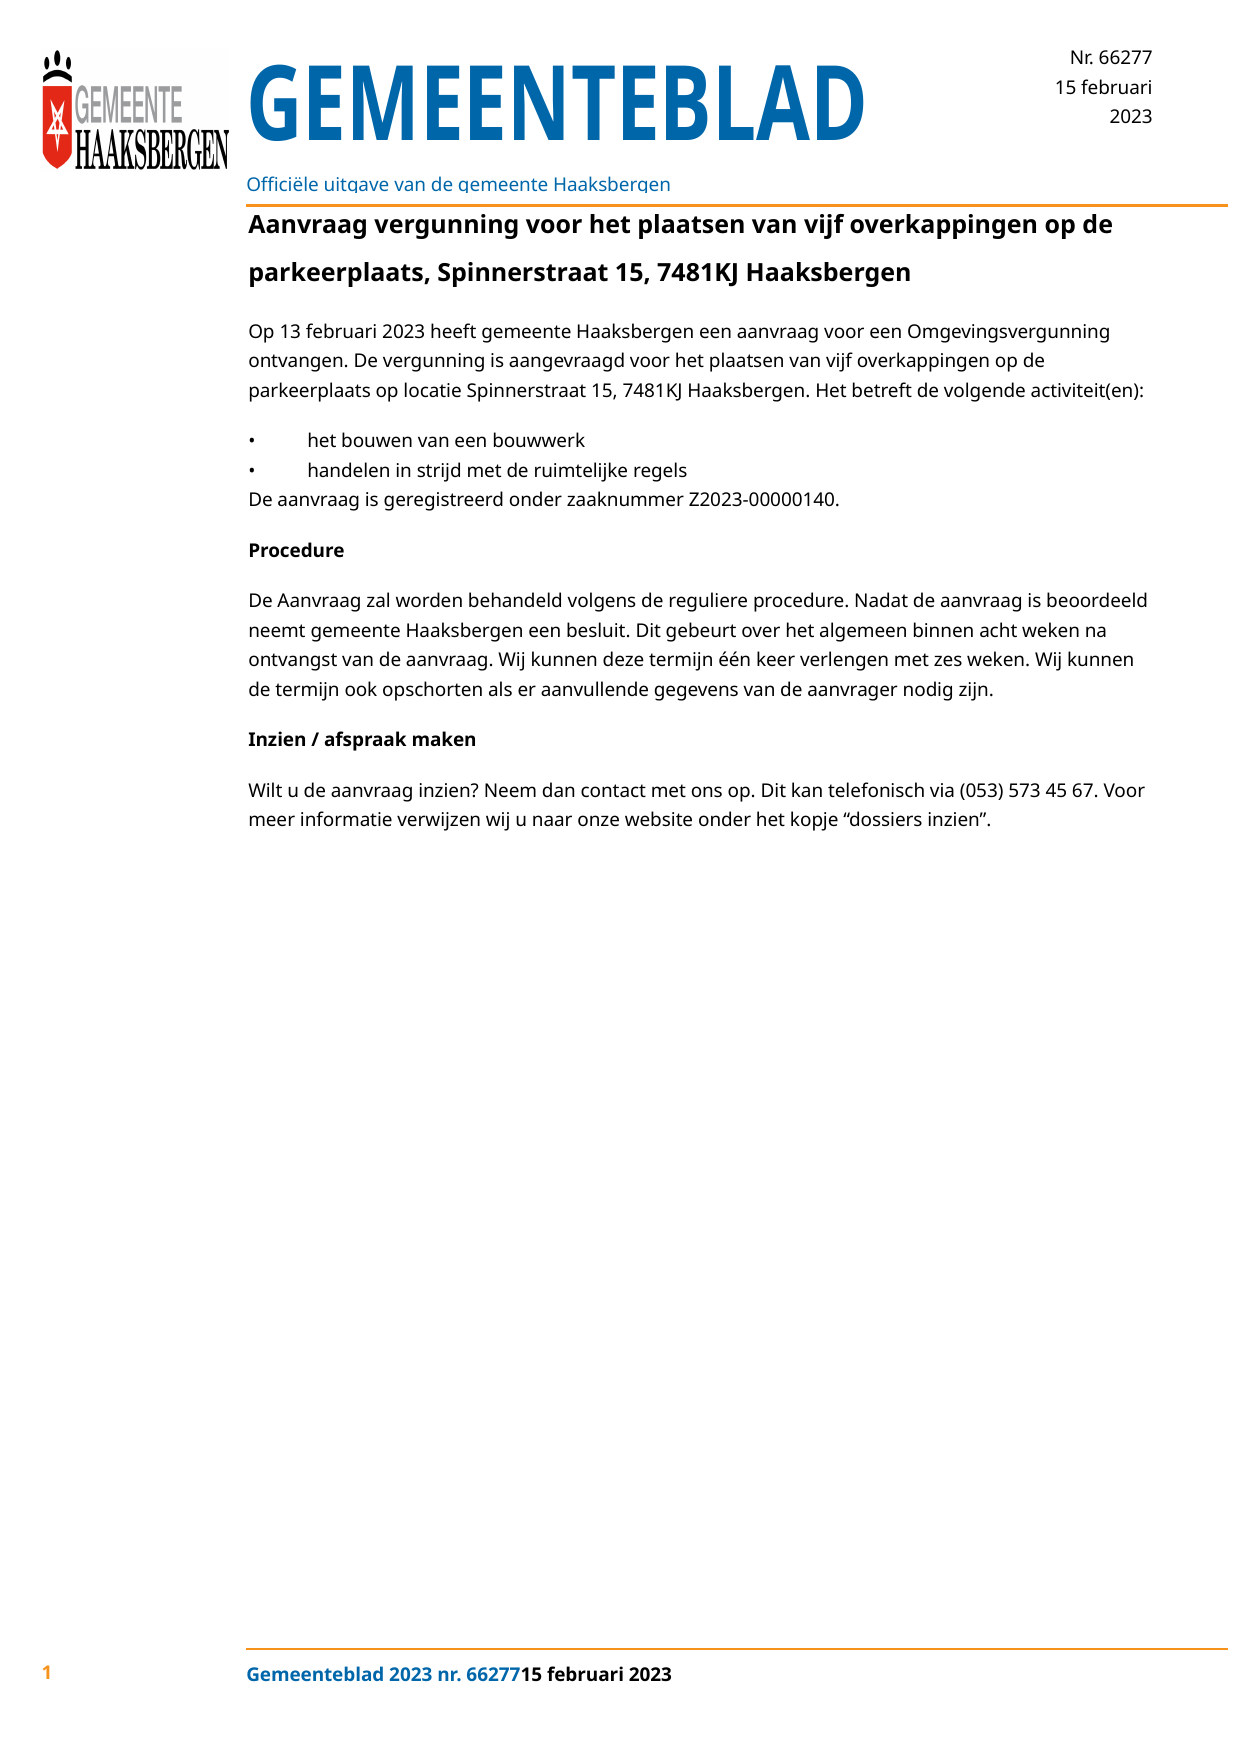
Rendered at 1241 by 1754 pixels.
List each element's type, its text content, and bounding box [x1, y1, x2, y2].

text Wilt u de aanvraag inzien? Neem dan contact met ons op. Dit kan telefonisch via (053) 573 45 67. Voor meer informatie verwijzen wij u naar onze website onder het kopje “dossiers inzien”. [248, 777, 1152, 832]
text De Aanvraag zal worden behandeld volgens de reguliere procedure. Nadat de aanvraag is beoordeeld neemt gemeente Haaksbergen een besluit. Dit gebeurt over het algemeen binnen acht weken na ontvangst van de aanvraag. Wij kunnen deze termijn één keer verlengen met zes weken. Wij kunnen de termijn ook opschorten als er aanvullende gegevens van de aanvrager nodig zijn. [248, 587, 1152, 702]
list handelen in strijd met de ruimtelijke regels [248, 457, 1152, 483]
list het bouwen van een bouwwerk [248, 427, 1152, 453]
picture [41, 47, 231, 172]
text Aanvraag vergunning voor het plaatsen van vijf overkappingen op de parkeerplaats, Spinnerstraat 15, 7481KJ Haaksbergen [248, 207, 1152, 288]
text Inzien / afspraak maken [248, 727, 1152, 752]
text Op 13 februari 2023 heeft gemeente Haaksbergen een aanvraag voor een Omgevingsvergunning ontvangen. De vergunning is aangevraagd voor het plaatsen van vijf overkappingen op de parkeerplaats op locatie Spinnerstraat 15, 7481KJ Haaksbergen. Het betreft de volgende activiteit(en): [248, 318, 1152, 403]
text De aanvraag is geregistreerd onder zaaknummer Z2023-00000140. [248, 487, 1152, 512]
text Procedure [248, 537, 1152, 563]
